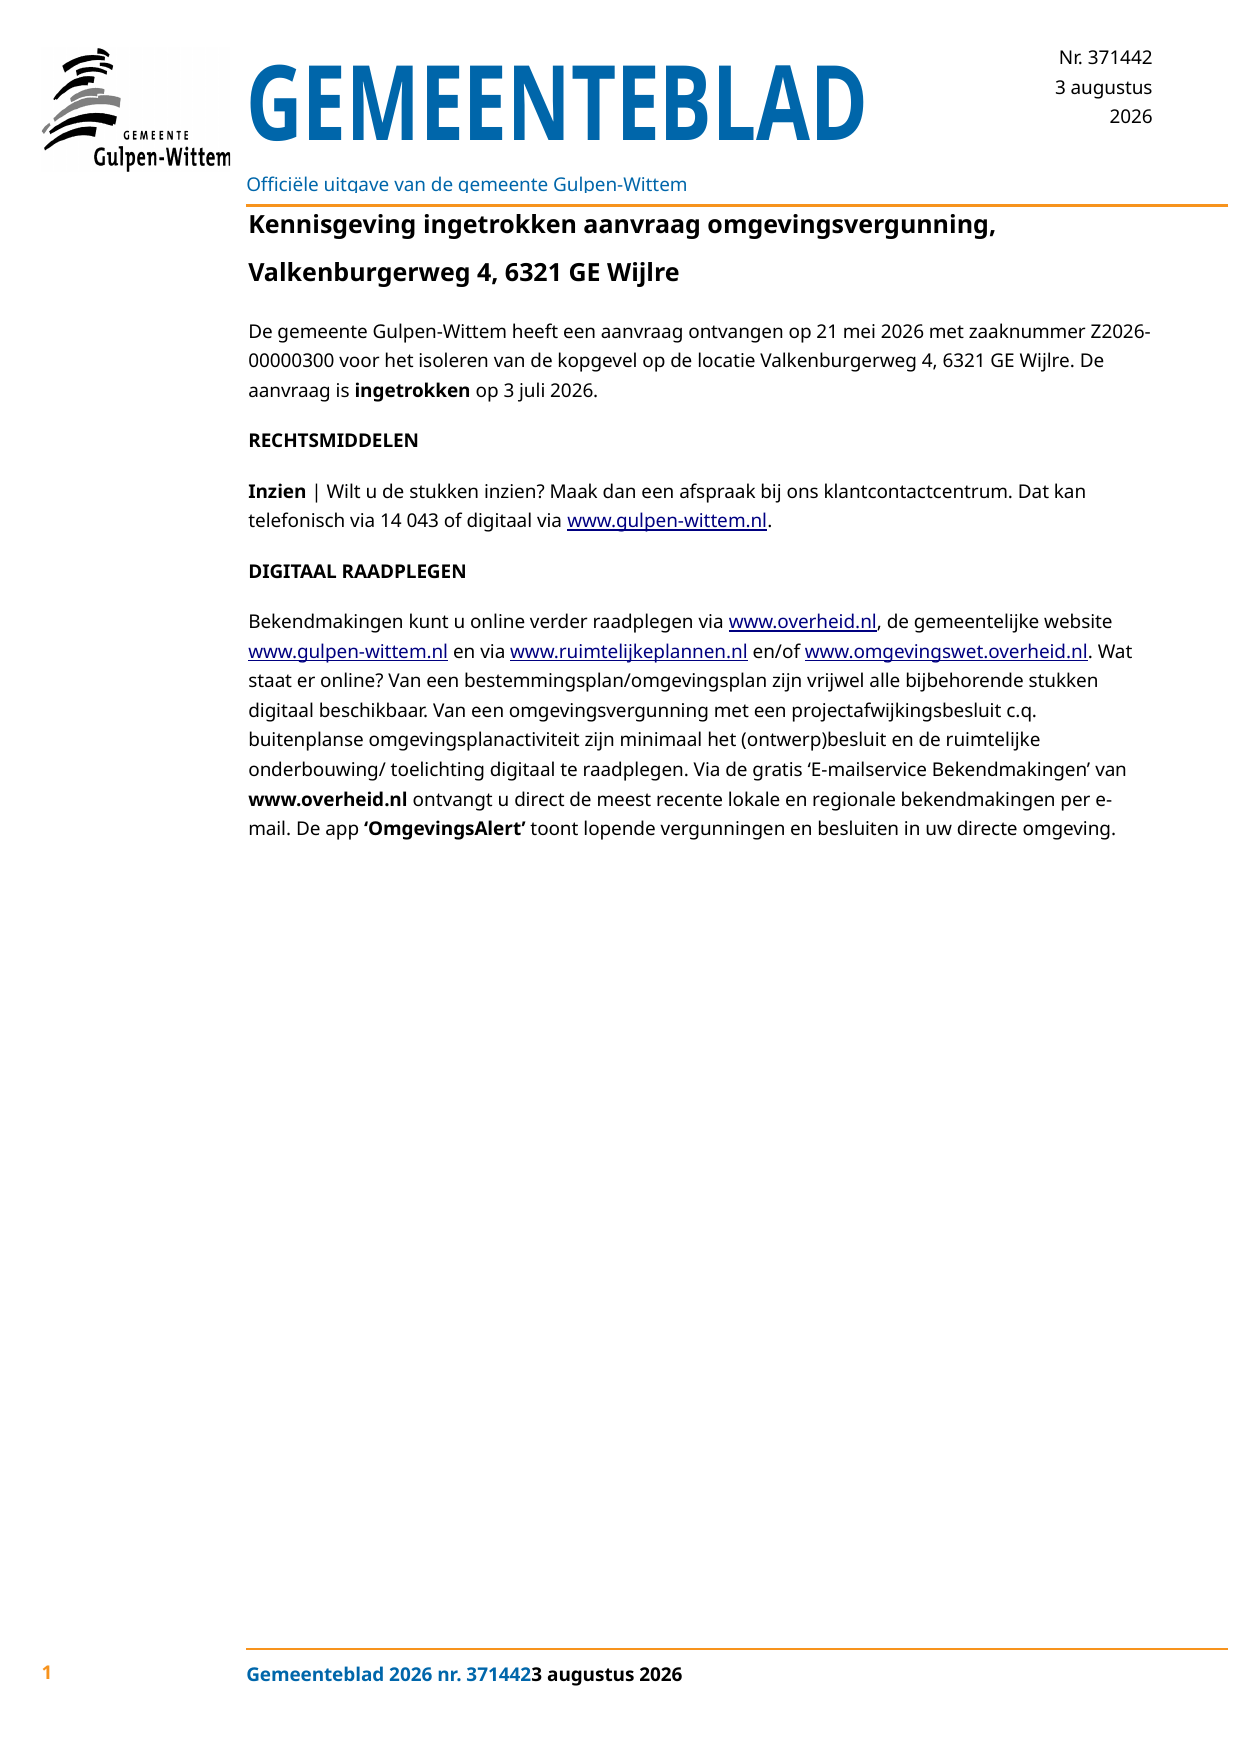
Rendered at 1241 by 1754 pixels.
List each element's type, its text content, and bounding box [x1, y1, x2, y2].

picture [41, 47, 231, 172]
text DIGITAAL RAADPLEGEN [248, 558, 1152, 584]
text Bekendmakingen kunt u online verder raadplegen via www.overheid.nl, de gemeentelijke website www.gulpen-wittem.nl en via www.ruimtelijkeplannen.nl en/of www.omgevingswet.overheid.nl. Wat staat er online? Van een bestemmingsplan/omgevingsplan zijn vrijwel alle bijbehorende stukken digitaal beschikbaar. Van een omgevingsvergunning met een projectafwijkingsbesluit c.q. buitenplanse omgevingsplanactiviteit zijn minimaal het (ontwerp)besluit en de ruimtelijke onderbouwing/ toelichting digitaal te raadplegen. Via de gratis ‘E-mailservice Bekendmakingen’ van www.overheid.nl ontvangt u direct de meest recente lokale en regionale bekendmakingen per e-mail. De app ‘OmgevingsAlert’ toont lopende vergunningen en besluiten in uw directe omgeving. [248, 608, 1152, 841]
text RECHTSMIDDELEN [248, 427, 1152, 453]
text De gemeente Gulpen-Wittem heeft een aanvraag ontvangen op 21 mei 2026 met zaaknummer Z2026-00000300 voor het isoleren van de kopgevel op de locatie Valkenburgerweg 4, 6321 GE Wijlre. De aanvraag is ingetrokken op 3 juli 2026. [248, 318, 1152, 403]
text Inzien | Wilt u de stukken inzien? Maak dan een afspraak bij ons klantcontactcentrum. Dat kan telefonisch via 14 043 of digitaal via www.gulpen-wittem.nl. [248, 478, 1152, 533]
text Kennisgeving ingetrokken aanvraag omgevingsvergunning, Valkenburgerweg 4, 6321 GE Wijlre [248, 207, 1152, 288]
